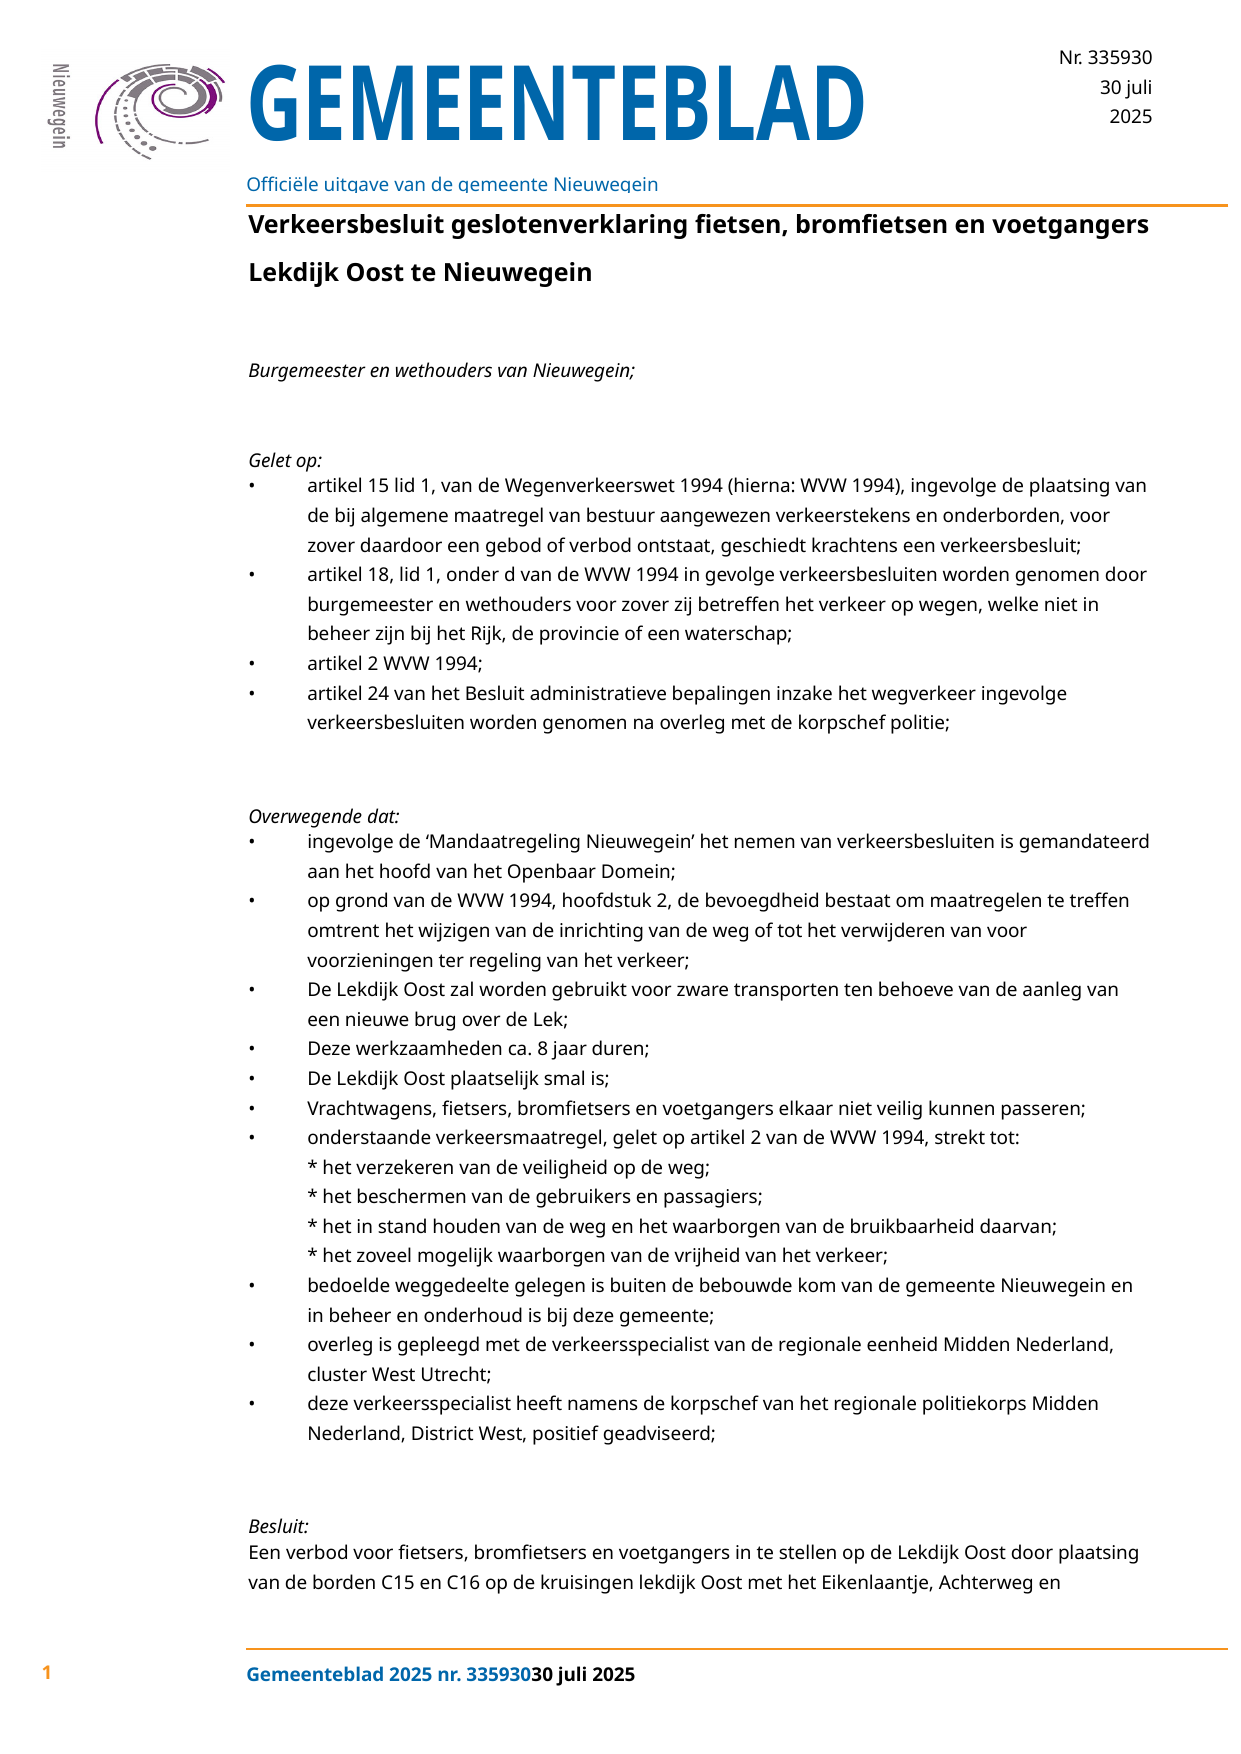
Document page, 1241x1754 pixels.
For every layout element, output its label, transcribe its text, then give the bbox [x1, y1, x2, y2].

list artikel 24 van het Besluit administratieve bepalingen inzake het wegverkeer ingevolge verkeersbesluiten worden genomen na overleg met de korpschef politie; [248, 680, 1152, 735]
text Verkeersbesluit geslotenverklaring fietsen, bromfietsen en voetgangers Lekdijk Oost te Nieuwegein [248, 207, 1152, 288]
list deze verkeersspecialist heeft namens de korpschef van het regionale politiekorps Midden Nederland, District West, positief geadviseerd; [248, 1391, 1152, 1446]
list De Lekdijk Oost plaatselijk smal is; [248, 1065, 1152, 1091]
list * het verzekeren van de veiligheid op de weg; [248, 1154, 1152, 1180]
list op grond van de WVW 1994, hoofdstuk 2, de bevoegdheid bestaat om maatregelen te treffen omtrent het wijzigen van de inrichting van de weg of tot het verwijderen van voor voorzieningen ter regeling van het verkeer; [248, 888, 1152, 973]
list bedoelde weggedeelte gelegen is buiten de bebouwde kom van de gemeente Nieuwegein en in beheer en onderhoud is bij deze gemeente; [248, 1272, 1152, 1328]
text Gelet op: [248, 447, 1152, 473]
list Deze werkzaamheden ca. 8 jaar duren; [248, 1036, 1152, 1061]
list artikel 15 lid 1, van de Wegenverkeerswet 1994 (hierna: WVW 1994), ingevolge de plaatsing van de bij algemene maatregel van bestuur aangewezen verkeerstekens en onderborden, voor zover daardoor een gebod of verbod ontstaat, geschiedt krachtens een verkeersbesluit; [248, 473, 1152, 557]
list onderstaande verkeersmaatregel, gelet op artikel 2 van de WVW 1994, strekt tot: [248, 1124, 1152, 1150]
list artikel 2 WVW 1994; [248, 650, 1152, 676]
text Besluit: [248, 1514, 1152, 1539]
list * het beschermen van de gebruikers en passagiers; [248, 1183, 1152, 1209]
text Een verbod voor fietsers, bromfietsers en voetgangers in te stellen op de Lekdijk Oost door plaatsing van de borden C15 en C16 op de kruisingen lekdijk Oost met het Eikenlaantje, Achterweg en [248, 1539, 1152, 1595]
list * het zoveel mogelijk waarborgen van de vrijheid van het verkeer; [248, 1243, 1152, 1268]
list artikel 18, lid 1, onder d van de WVW 1994 in gevolge verkeersbesluiten worden genomen door burgemeester en wethouders voor zover zij betreffen het verkeer op wegen, welke niet in beheer zijn bij het Rijk, de provincie of een waterschap; [248, 561, 1152, 646]
list De Lekdijk Oost zal worden gebruikt voor zware transporten ten behoeve van de aanleg van een nieuwe brug over de Lek; [248, 976, 1152, 1032]
text Overwegende dat: [248, 803, 1152, 828]
list ingevolge de ‘Mandaatregeling Nieuwegein’ het nemen van verkeersbesluiten is gemandateerd aan het hoofd van het Openbaar Domein; [248, 828, 1152, 884]
list Vrachtwagens, fietsers, bromfietsers en voetgangers elkaar niet veilig kunnen passeren; [248, 1095, 1152, 1121]
text Burgemeester en wethouders van Nieuwegein; [248, 357, 1152, 383]
list * het in stand houden van de weg en het waarborgen van de bruikbaarheid daarvan; [248, 1213, 1152, 1239]
list overleg is gepleegd met de verkeersspecialist van de regionale eenheid Midden Nederland, cluster West Utrecht; [248, 1331, 1152, 1387]
picture [41, 47, 231, 172]
